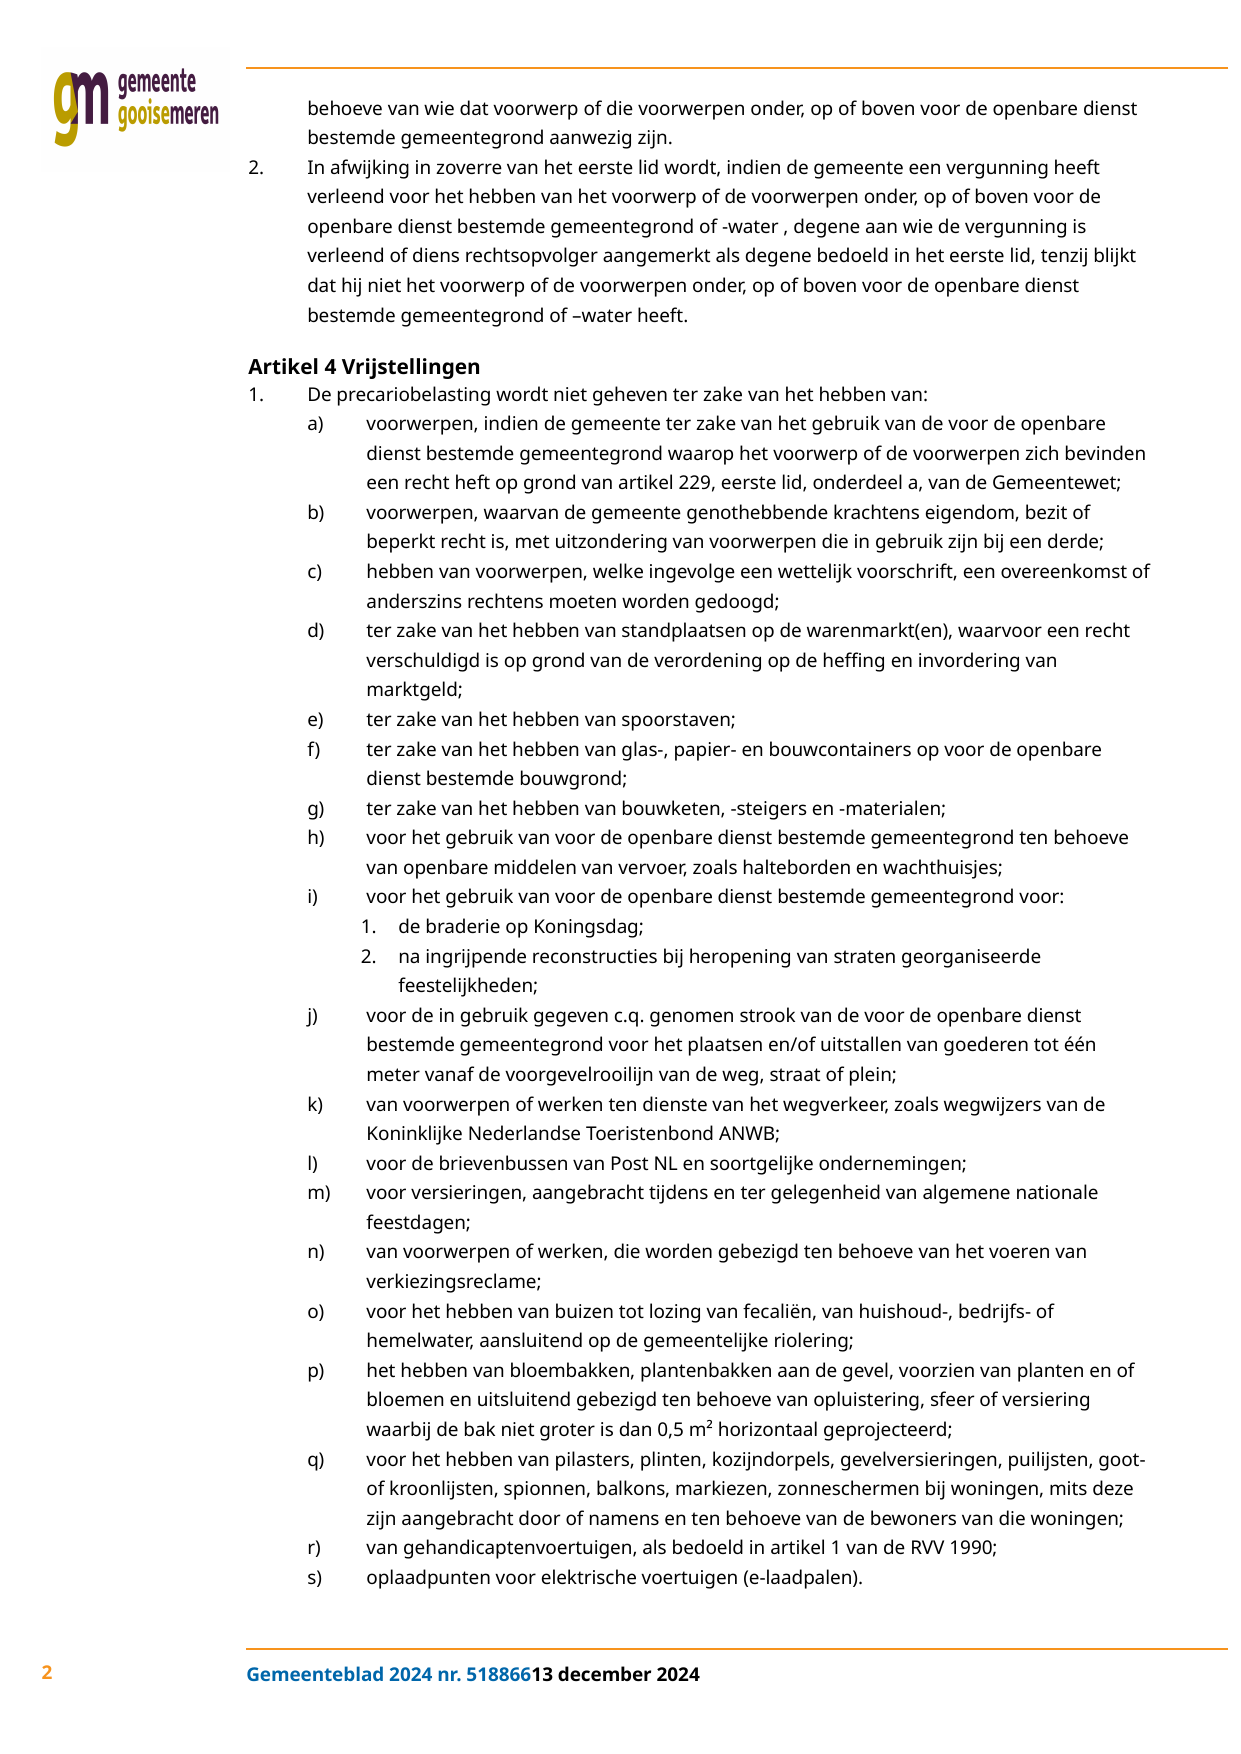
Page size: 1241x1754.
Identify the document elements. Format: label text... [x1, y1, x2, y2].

list voor het hebben van buizen tot lozing van fecaliën, van huishoud-, bedrijfs- of hemelwater, aansluitend op de gemeentelijke riolering; [307, 1298, 1152, 1353]
list de braderie op Koningsdag; [361, 913, 1152, 939]
list na ingrijpende reconstructies bij heropening van straten georganiseerde feestelijkheden; [361, 943, 1152, 998]
list voor versieringen, aangebracht tijdens en ter gelegenheid van algemene nationale feestdagen; [307, 1179, 1152, 1235]
list De precariobelasting wordt niet geheven ter zake van het hebben van: [248, 381, 1152, 406]
list voor de brievenbussen van Post NL en soortgelijke ondernemingen; [307, 1150, 1152, 1176]
list behoeve van wie dat voorwerp of die voorwerpen onder, op of boven voor de openbare dienst bestemde gemeentegrond aanwezig zijn. [248, 95, 1152, 150]
list ter zake van het hebben van glas-, papier- en bouwcontainers op voor de openbare dienst bestemde bouwgrond; [307, 736, 1152, 791]
list In afwijking in zoverre van het eerste lid wordt, indien de gemeente een vergunning heeft verleend voor het hebben van het voorwerp of de voorwerpen onder, op of boven voor de openbare dienst bestemde gemeentegrond of -water , degene aan wie de vergunning is verleend of diens rechtsopvolger aangemerkt als degene bedoeld in het eerste lid, tenzij blijkt dat hij niet het voorwerp of de voorwerpen onder, op of boven voor de openbare dienst bestemde gemeentegrond of –water heeft. [248, 154, 1152, 328]
list van voorwerpen of werken, die worden gebezigd ten behoeve van het voeren van verkiezingsreclame; [307, 1239, 1152, 1294]
list voor het gebruik van voor de openbare dienst bestemde gemeentegrond voor: [307, 884, 1152, 909]
list voorwerpen, waarvan de gemeente genothebbende krachtens eigendom, bezit of beperkt recht is, met uitzondering van voorwerpen die in gebruik zijn bij een derde; [307, 499, 1152, 554]
list van gehandicaptenvoertuigen, als bedoeld in artikel 1 van de RVV 1990; [307, 1534, 1152, 1560]
list het hebben van bloembakken, plantenbakken aan de gevel, voorzien van planten en of bloemen en uitsluitend gebezigd ten behoeve van opluistering, sfeer of versiering waarbij de bak niet groter is dan 0,5 m² horizontaal geprojecteerd; [307, 1357, 1152, 1442]
list hebben van voorwerpen, welke ingevolge een wettelijk voorschrift, een overeenkomst of anderszins rechtens moeten worden gedoogd; [307, 558, 1152, 613]
list ter zake van het hebben van spoorstaven; [307, 706, 1152, 732]
picture [41, 47, 231, 172]
list oplaadpunten voor elektrische voertuigen (e-laadpalen). [307, 1564, 1152, 1590]
list voor het gebruik van voor de openbare dienst bestemde gemeentegrond ten behoeve van openbare middelen van vervoer, zoals halteborden en wachthuisjes; [307, 824, 1152, 880]
list ter zake van het hebben van standplaatsen op de warenmarkt(en), waarvoor een recht verschuldigd is op grond van de verordening op de heffing en invordering van marktgeld; [307, 617, 1152, 702]
list ter zake van het hebben van bouwketen, -steigers en -materialen; [307, 795, 1152, 821]
list van voorwerpen of werken ten dienste van het wegverkeer, zoals wegwijzers van de Koninklijke Nederlandse Toeristenbond ANWB; [307, 1091, 1152, 1146]
list voor het hebben van pilasters, plinten, kozijndorpels, gevelversieringen, puilijsten, goot- of kroonlijsten, spionnen, balkons, markiezen, zonneschermen bij woningen, mits deze zijn aangebracht door of namens en ten behoeve van de bewoners van die woningen; [307, 1446, 1152, 1531]
list voorwerpen, indien de gemeente ter zake van het gebruik van de voor de openbare dienst bestemde gemeentegrond waarop het voorwerp of de voorwerpen zich bevinden een recht heft op grond van artikel 229, eerste lid, onderdeel a, van de Gemeentewet; [307, 410, 1152, 495]
list voor de in gebruik gegeven c.q. genomen strook van de voor de openbare dienst bestemde gemeentegrond voor het plaatsen en/of uitstallen van goederen tot één meter vanaf de voorgevelrooilijn van de weg, straat of plein; [307, 1002, 1152, 1087]
text Artikel 4 Vrijstellingen [248, 352, 1152, 381]
